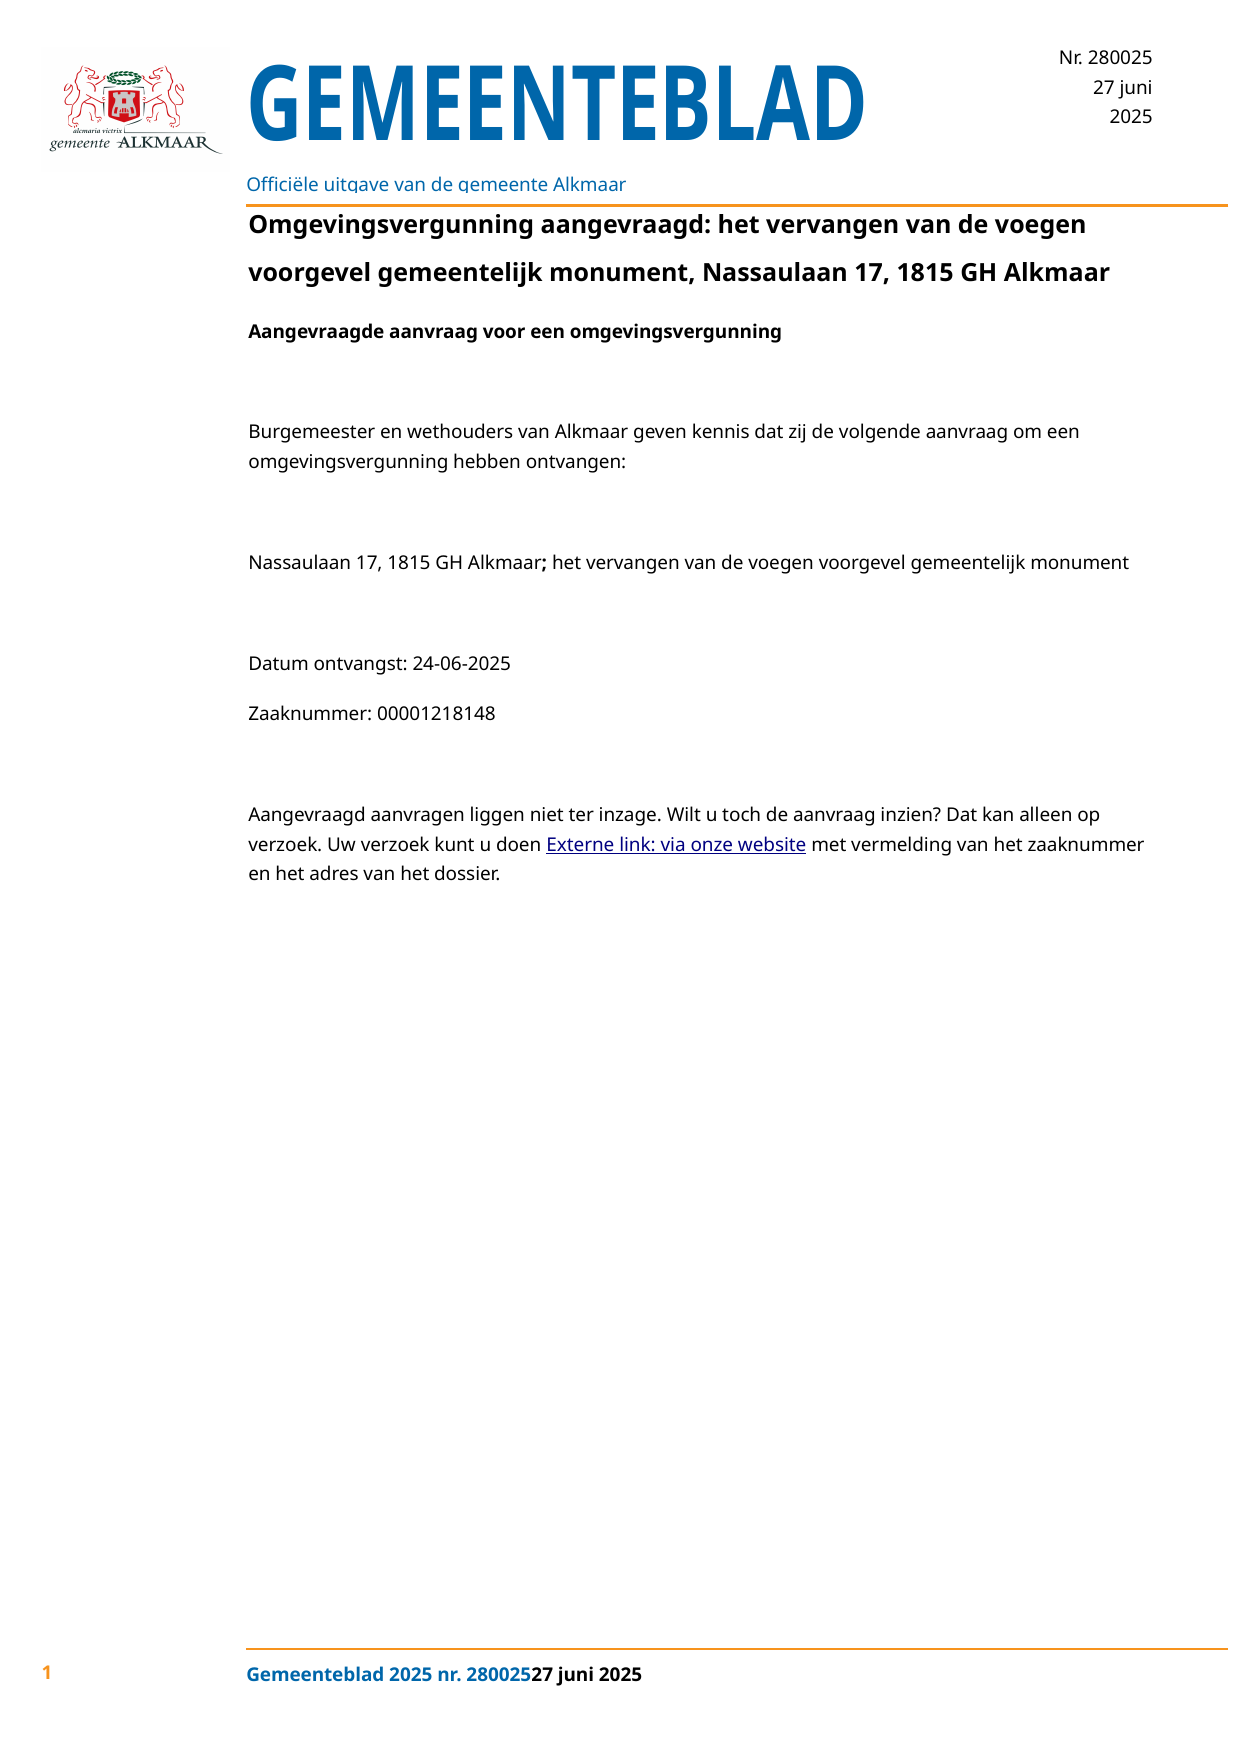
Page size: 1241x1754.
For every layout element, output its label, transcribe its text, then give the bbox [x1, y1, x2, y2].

text Datum ontvangst: 24-06-2025 [248, 650, 1152, 676]
text Aangevraagd aanvragen liggen niet ter inzage. Wilt u toch de aanvraag inzien? Dat kan alleen op verzoek. Uw verzoek kunt u doen Externe link: via onze website met vermelding van het zaaknummer en het adres van het dossier. [248, 801, 1152, 886]
text Zaaknummer: 00001218148 [248, 700, 1152, 726]
picture [41, 47, 231, 172]
text Nassaulaan 17, 1815 GH Alkmaar; het vervangen van de voegen voorgevel gemeentelijk monument [248, 549, 1152, 575]
text Omgevingsvergunning aangevraagd: het vervangen van de voegen voorgevel gemeentelijk monument, Nassaulaan 17, 1815 GH Alkmaar [248, 207, 1152, 288]
text Burgemeester en wethouders van Alkmaar geven kennis dat zij de volgende aanvraag om een omgevingsvergunning hebben ontvangen: [248, 419, 1152, 474]
text Aangevraagde aanvraag voor een omgevingsvergunning [248, 318, 1152, 344]
